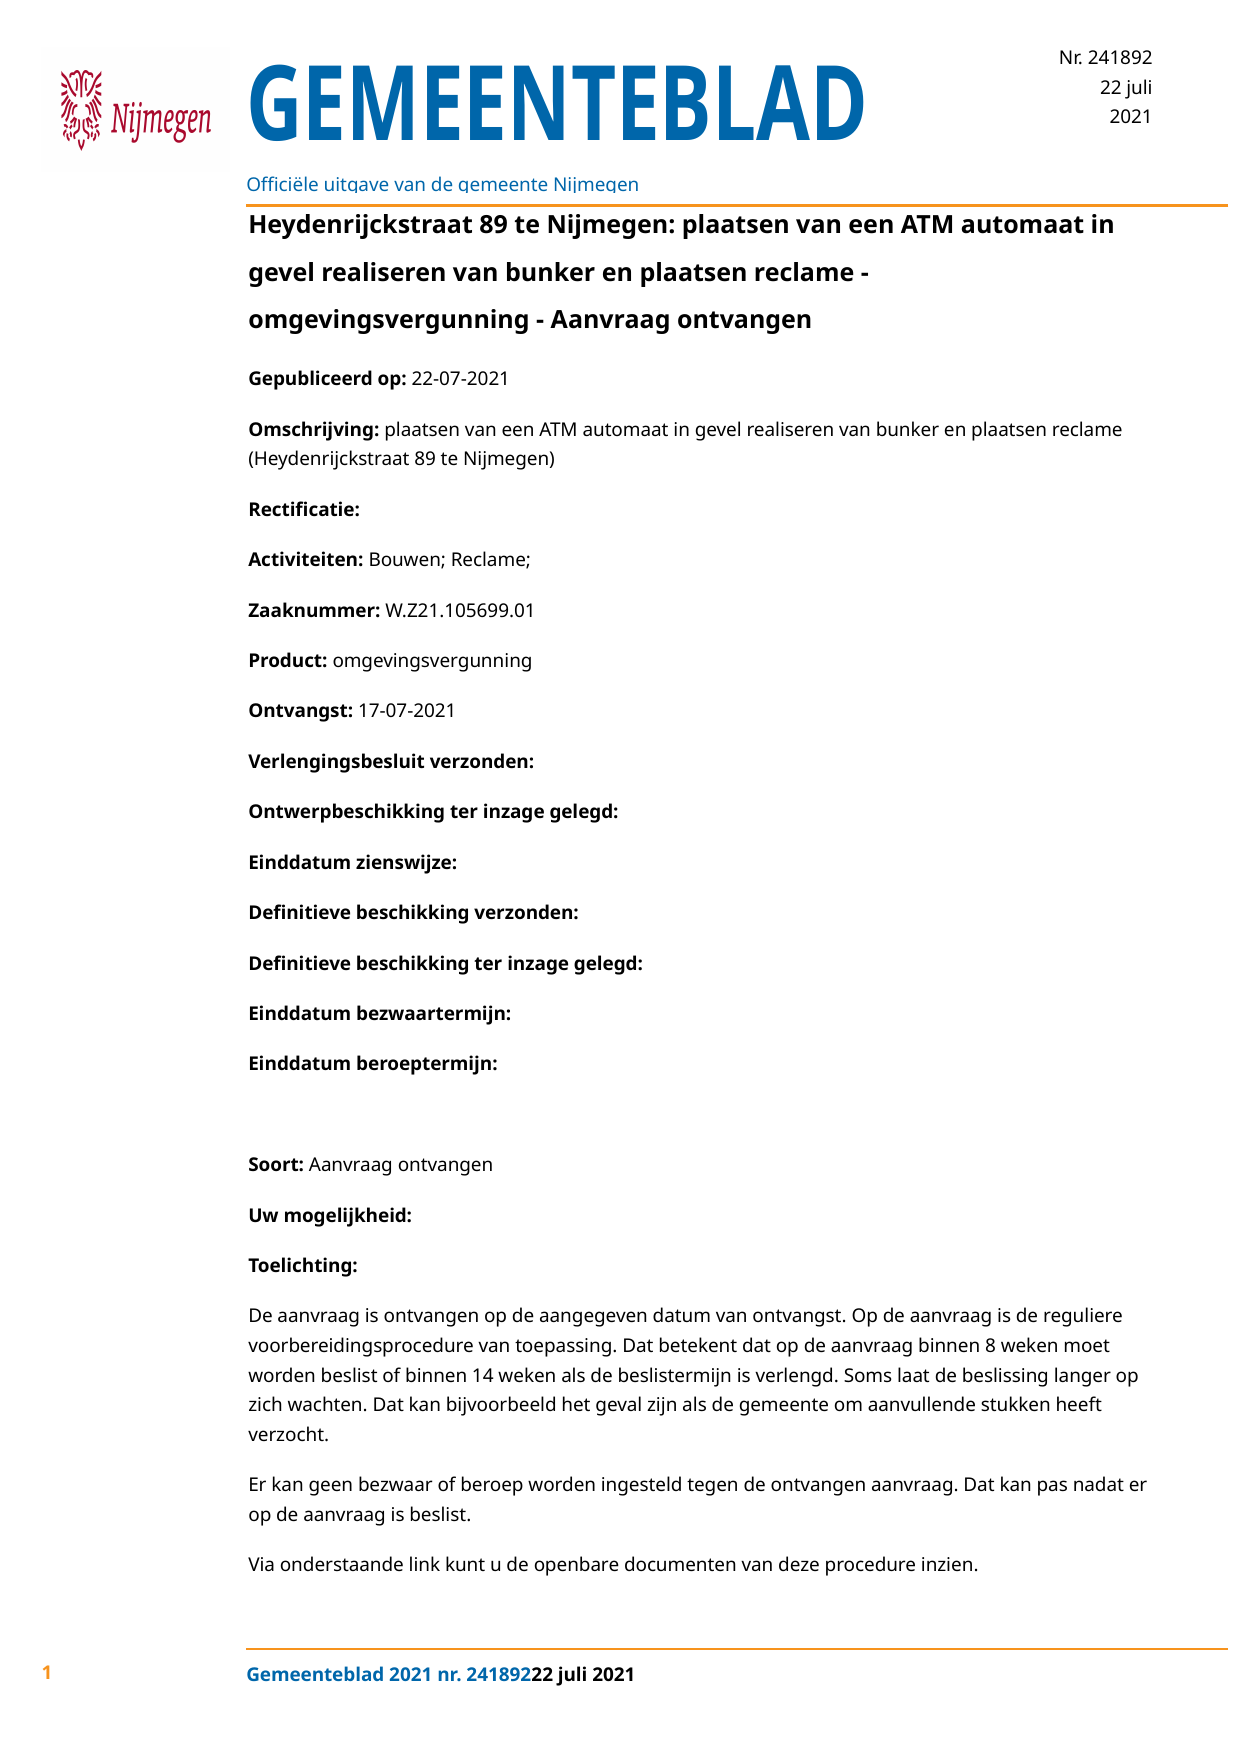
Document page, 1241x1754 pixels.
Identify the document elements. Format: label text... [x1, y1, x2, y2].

text Soort: Aanvraag ontvangen [248, 1151, 1152, 1177]
picture [41, 47, 231, 172]
text Activiteiten: Bouwen; Reclame; [248, 546, 1152, 572]
text Definitieve beschikking verzonden: [248, 899, 1152, 925]
text Ontwerpbeschikking ter inzage gelegd: [248, 798, 1152, 824]
text Definitieve beschikking ter inzage gelegd: [248, 950, 1152, 975]
text Via onderstaande link kunt u de openbare documenten van deze procedure inzien. [248, 1551, 1152, 1577]
text Er kan geen bezwaar of beroep worden ingesteld tegen de ontvangen aanvraag. Dat kan pas nadat er op de aanvraag is beslist. [248, 1471, 1152, 1527]
text Verlengingsbesluit verzonden: [248, 748, 1152, 774]
text Gepubliceerd op: 22-07-2021 [248, 366, 1152, 391]
text Omschrijving: plaatsen van een ATM automaat in gevel realiseren van bunker en plaatsen reclame (Heydenrijckstraat 89 te Nijmegen) [248, 416, 1152, 471]
text Einddatum zienswijze: [248, 849, 1152, 874]
text Product: omgevingsvergunning [248, 647, 1152, 673]
text Einddatum beroeptermijn: [248, 1051, 1152, 1076]
text Zaaknummer: W.Z21.105699.01 [248, 597, 1152, 622]
text Heydenrijckstraat 89 te Nijmegen: plaatsen van een ATM automaat in gevel realiseren van bunker en plaatsen reclame - omgevingsvergunning - Aanvraag ontvangen [248, 207, 1152, 336]
text Ontvangst: 17-07-2021 [248, 698, 1152, 723]
text Rectificatie: [248, 496, 1152, 522]
text Uw mogelijkheid: [248, 1202, 1152, 1227]
text Toelichting: [248, 1252, 1152, 1278]
text Einddatum bezwaartermijn: [248, 1000, 1152, 1026]
text De aanvraag is ontvangen op de aangegeven datum van ontvangst. Op de aanvraag is de reguliere voorbereidingsprocedure van toepassing. Dat betekent dat op de aanvraag binnen 8 weken moet worden beslist of binnen 14 weken als de beslistermijn is verlengd. Soms laat de beslissing langer op zich wachten. Dat kan bijvoorbeeld het geval zijn als de gemeente om aanvullende stukken heeft verzocht. [248, 1303, 1152, 1447]
